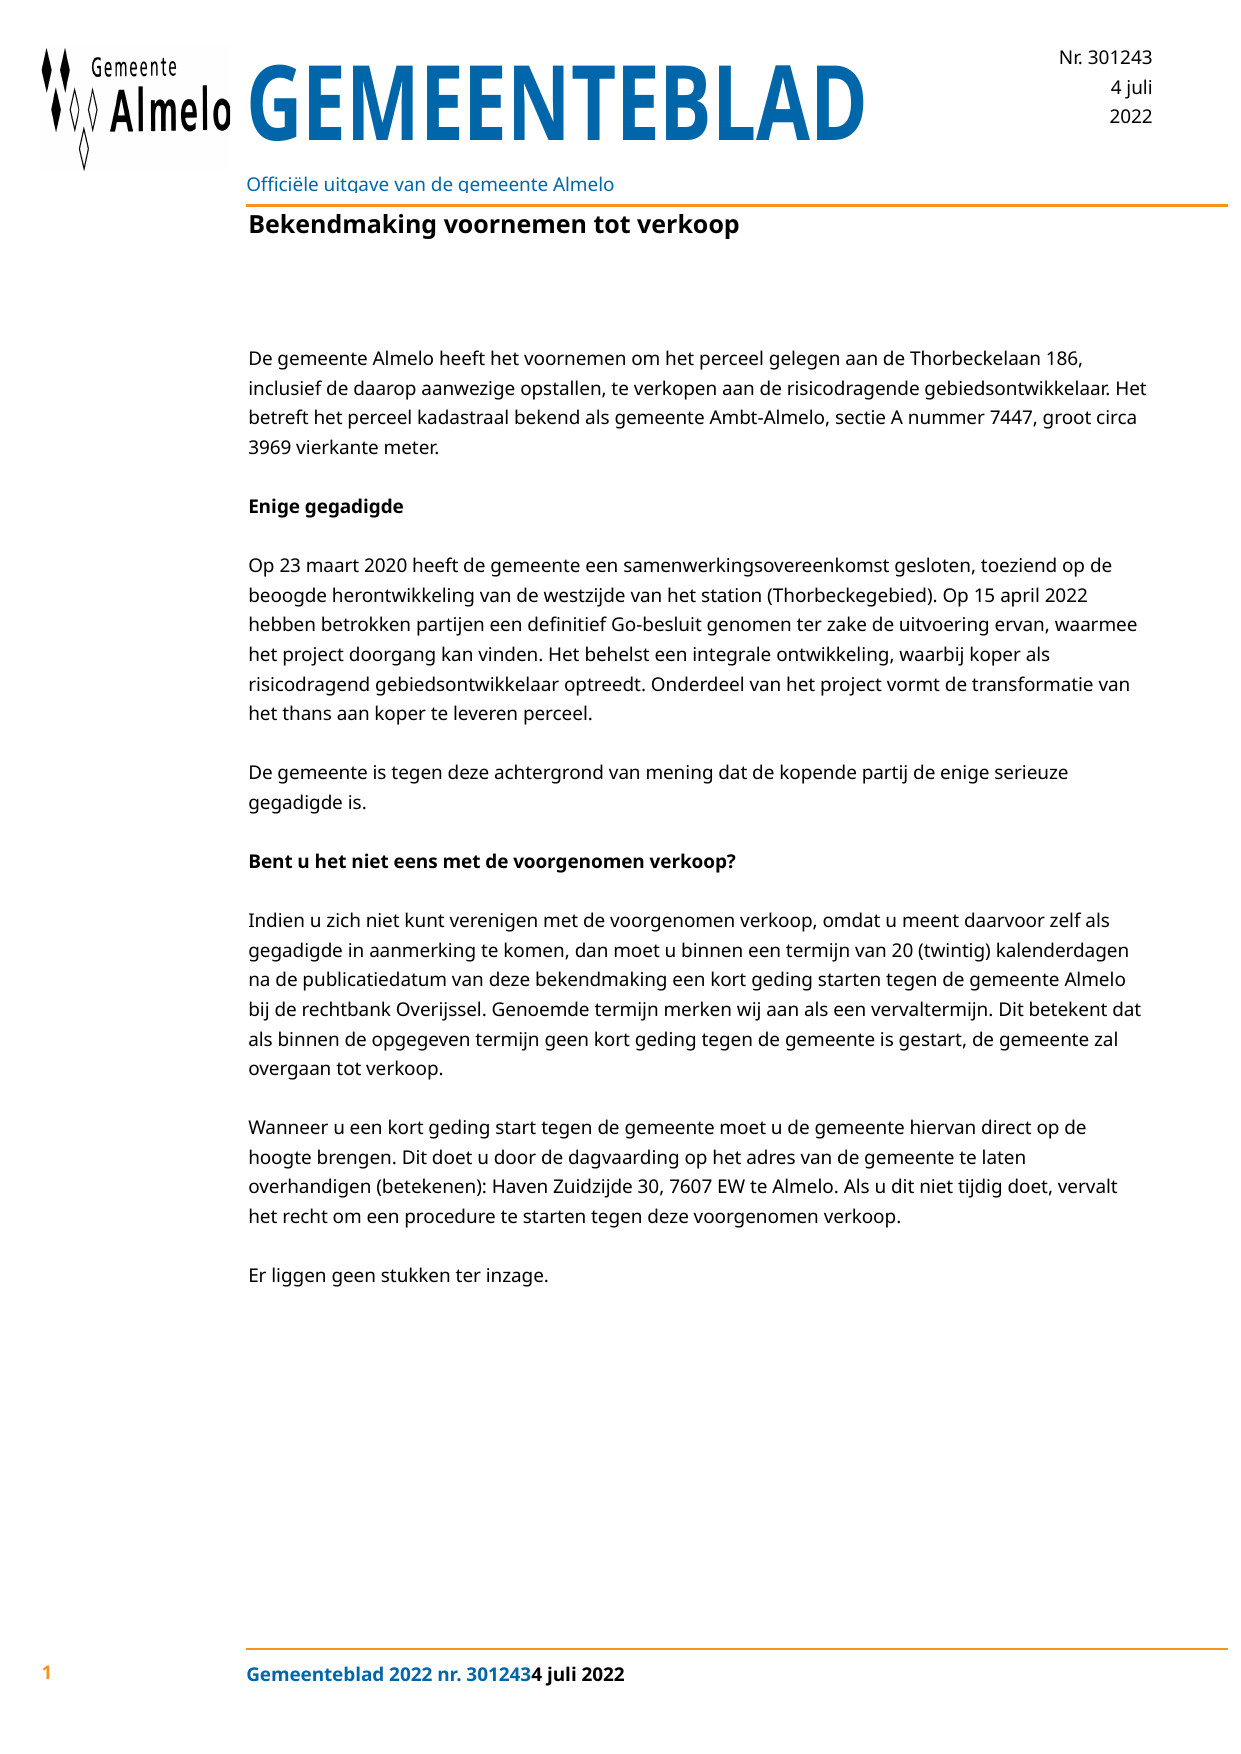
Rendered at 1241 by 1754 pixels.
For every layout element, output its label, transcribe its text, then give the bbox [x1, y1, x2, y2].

picture [41, 47, 231, 172]
text Bent u het niet eens met de voorgenomen verkoop? [248, 848, 1152, 874]
text Op 23 maart 2020 heeft de gemeente een samenwerkingsovereenkomst gesloten, toeziend op de beoogde herontwikkeling van de westzijde van het station (Thorbeckegebied). Op 15 april 2022 hebben betrokken partijen een definitief Go-besluit genomen ter zake de uitvoering ervan, waarmee het project doorgang kan vinden. Het behelst een integrale ontwikkeling, waarbij koper als risicodragend gebiedsontwikkelaar optreedt. Onderdeel van het project vormt de transformatie van het thans aan koper te leveren perceel. [248, 552, 1152, 726]
text De gemeente is tegen deze achtergrond van mening dat de kopende partij de enige serieuze gegadigde is. [248, 759, 1152, 815]
text De gemeente Almelo heeft het voornemen om het perceel gelegen aan de Thorbeckelaan 186, inclusief de daarop aanwezige opstallen, te verkopen aan de risicodragende gebiedsontwikkelaar. Het betreft het perceel kadastraal bekend als gemeente Ambt-Almelo, sectie A nummer 7447, groot circa 3969 vierkante meter. [248, 345, 1152, 460]
text Indien u zich niet kunt verenigen met de voorgenomen verkoop, omdat u meent daarvoor zelf als gegadigde in aanmerking te komen, dan moet u binnen een termijn van 20 (twintig) kalenderdagen na de publicatiedatum van deze bekendmaking een kort geding starten tegen de gemeente Almelo bij de rechtbank Overijssel. Genoemde termijn merken wij aan als een vervaltermijn. Dit betekent dat als binnen de opgegeven termijn geen kort geding tegen de gemeente is gestart, de gemeente zal overgaan tot verkoop. [248, 907, 1152, 1081]
text Enige gegadigde [248, 493, 1152, 519]
text Er liggen geen stukken ter inzage. [248, 1262, 1152, 1288]
text Bekendmaking voornemen tot verkoop [248, 207, 1152, 241]
text Wanneer u een kort geding start tegen de gemeente moet u de gemeente hiervan direct op de hoogte brengen. Dit doet u door de dagvaarding op het adres van de gemeente te laten overhandigen (betekenen): Haven Zuidzijde 30, 7607 EW te Almelo. Als u dit niet tijdig doet, vervalt het recht om een procedure te starten tegen deze voorgenomen verkoop. [248, 1114, 1152, 1229]
